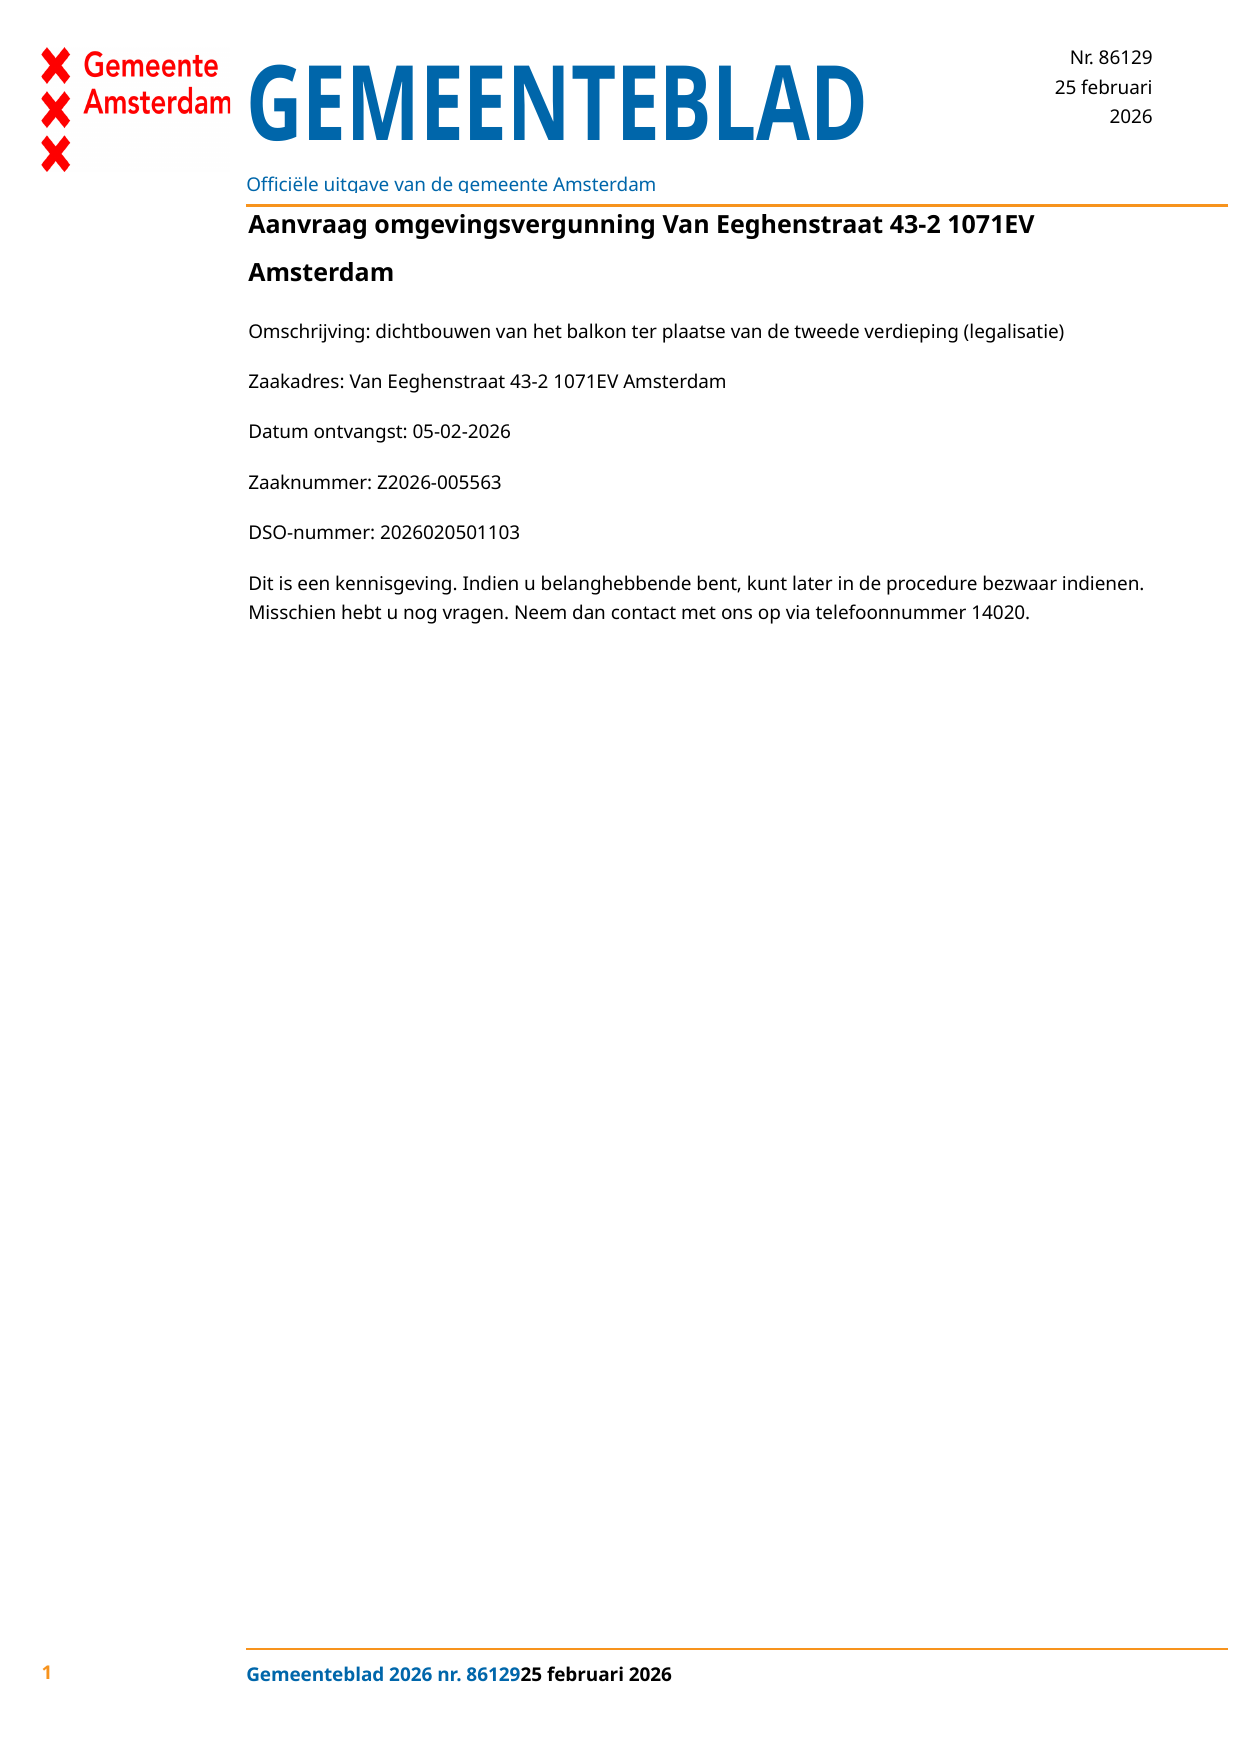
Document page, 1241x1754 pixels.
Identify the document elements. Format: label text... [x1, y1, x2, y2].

text Aanvraag omgevingsvergunning Van Eeghenstraat 43-2 1071EV Amsterdam [248, 207, 1152, 288]
picture [41, 47, 231, 172]
text Zaaknummer: Z2026-005563 [248, 469, 1152, 495]
text Omschrijving: dichtbouwen van het balkon ter plaatse van de tweede verdieping (legalisatie) [248, 318, 1152, 344]
text Dit is een kennisgeving. Indien u belanghebbende bent, kunt later in de procedure bezwaar indienen. Misschien hebt u nog vragen. Neem dan contact met ons op via telefoonnummer 14020. [248, 570, 1152, 625]
text DSO-nummer: 2026020501103 [248, 519, 1152, 545]
text Zaakadres: Van Eeghenstraat 43-2 1071EV Amsterdam [248, 368, 1152, 394]
text Datum ontvangst: 05-02-2026 [248, 419, 1152, 444]
